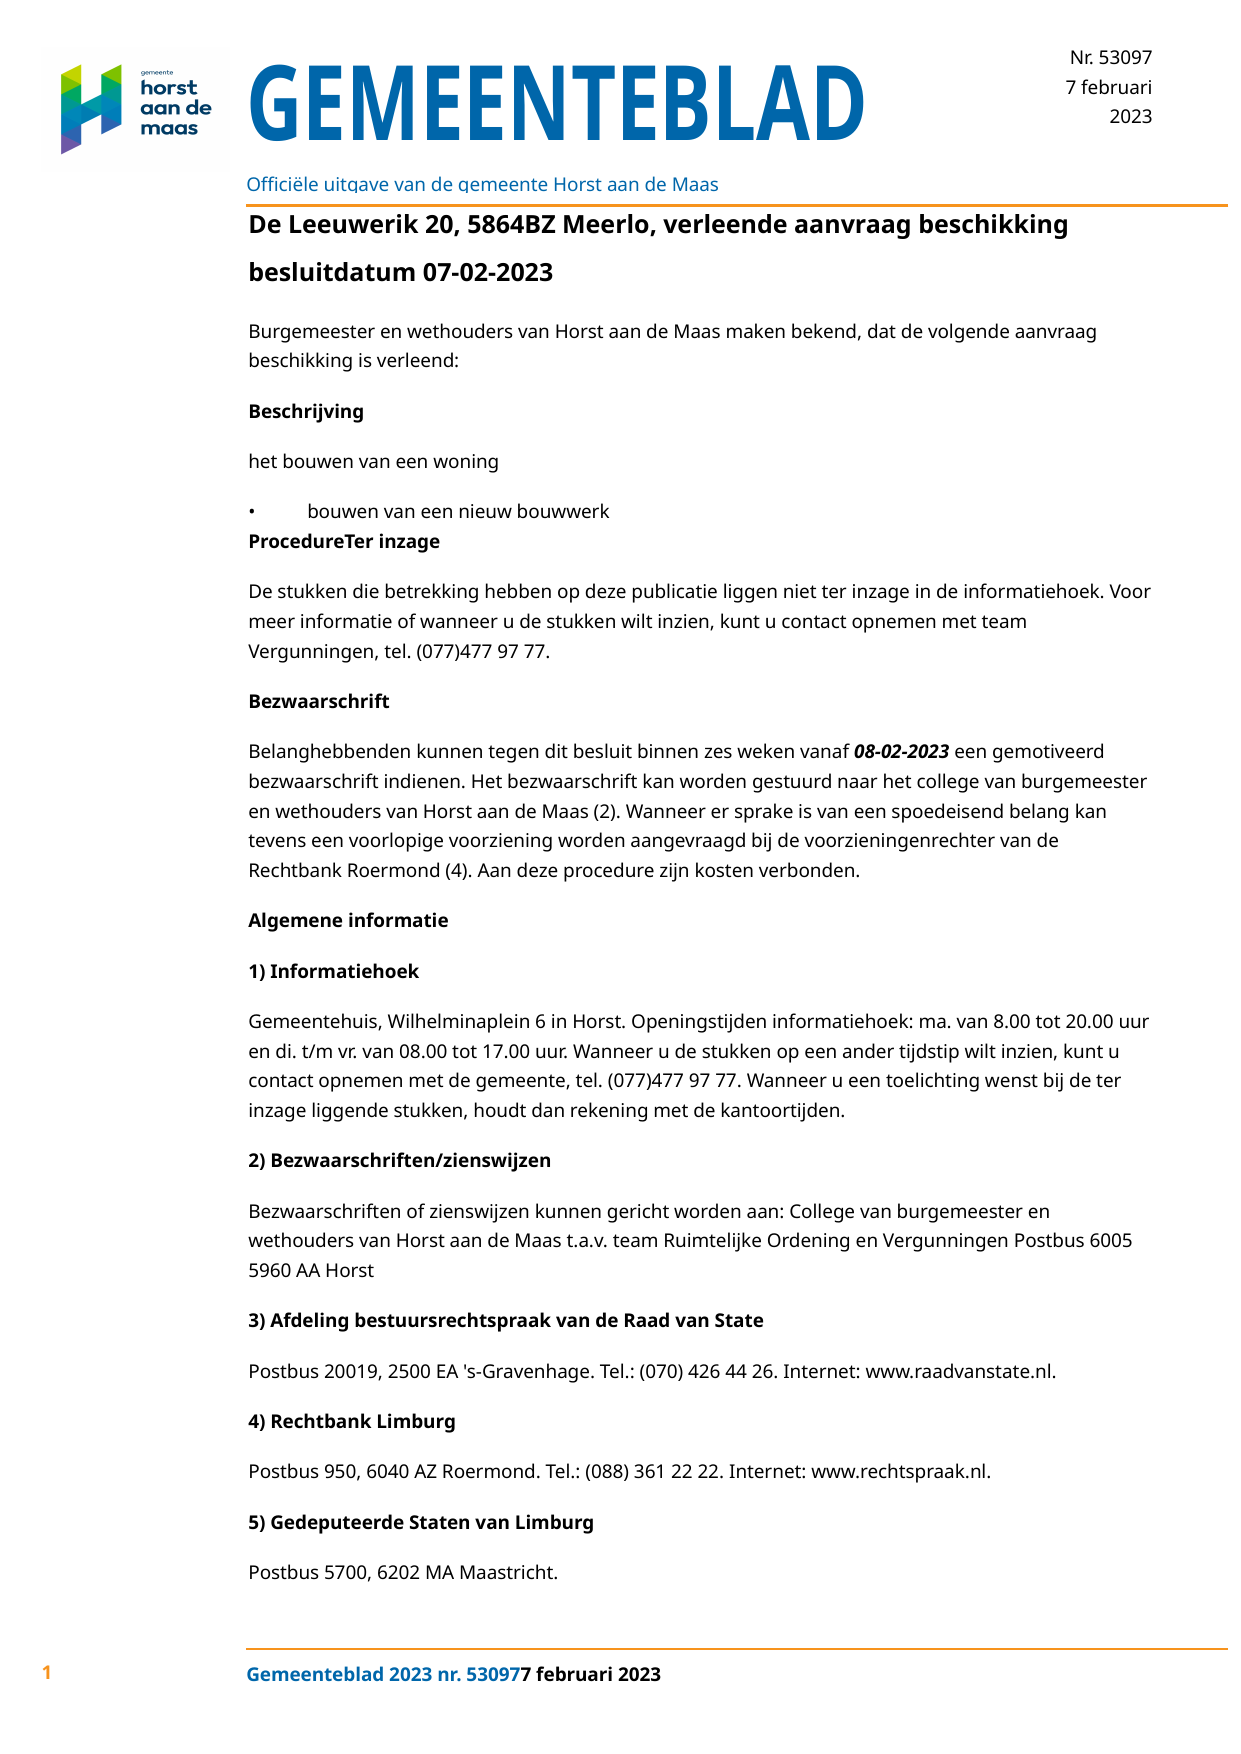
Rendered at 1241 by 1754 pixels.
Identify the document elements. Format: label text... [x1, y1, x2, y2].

text Postbus 950, 6040 AZ Roermond. Tel.: (088) 361 22 22. Internet: www.rechtspraak.nl. [248, 1459, 1152, 1484]
text 2) Bezwaarschriften/zienswijzen [248, 1147, 1152, 1173]
text 1) Informatiehoek [248, 958, 1152, 984]
text Burgemeester en wethouders van Horst aan de Maas maken bekend, dat de volgende aanvraag beschikking is verleend: [248, 318, 1152, 373]
text ProcedureTer inzage [248, 528, 1152, 554]
list bouwen van een nieuw bouwwerk [248, 499, 1152, 524]
text het bouwen van een woning [248, 448, 1152, 474]
text Bezwaarschriften of zienswijzen kunnen gericht worden aan: College van burgemeester en wethouders van Horst aan de Maas t.a.v. team Ruimtelijke Ordening en Vergunningen Postbus 6005 5960 AA Horst [248, 1198, 1152, 1283]
text De stukken die betrekking hebben op deze publicatie liggen niet ter inzage in de informatiehoek. Voor meer informatie of wanneer u de stukken wilt inzien, kunt u contact opnemen met team Vergunningen, tel. (077)477 97 77. [248, 579, 1152, 664]
text 4) Rechtbank Limburg [248, 1408, 1152, 1434]
text Postbus 5700, 6202 MA Maastricht. [248, 1559, 1152, 1585]
text 3) Afdeling bestuursrechtspraak van de Raad van State [248, 1307, 1152, 1333]
text Bezwaarschrift [248, 688, 1152, 714]
text Algemene informatie [248, 907, 1152, 933]
text Postbus 20019, 2500 EA 's-Gravenhage. Tel.: (070) 426 44 26. Internet: www.raadvanstate.nl. [248, 1358, 1152, 1384]
text Beschrijving [248, 398, 1152, 424]
text De Leeuwerik 20, 5864BZ Meerlo, verleende aanvraag beschikking besluitdatum 07-02-2023 [248, 207, 1152, 288]
text 5) Gedeputeerde Staten van Limburg [248, 1509, 1152, 1535]
text Belanghebbenden kunnen tegen dit besluit binnen zes weken vanaf 08-02-2023 een gemotiveerd bezwaarschrift indienen. Het bezwaarschrift kan worden gestuurd naar het college van burgemeester en wethouders van Horst aan de Maas (2). Wanneer er sprake is van een spoedeisend belang kan tevens een voorlopige voorziening worden aangevraagd bij de voorzieningenrechter van de Rechtbank Roermond (4). Aan deze procedure zijn kosten verbonden. [248, 739, 1152, 883]
picture [41, 47, 231, 172]
text Gemeentehuis, Wilhelminaplein 6 in Horst. Openingstijden informatiehoek: ma. van 8.00 tot 20.00 uur en di. t/m vr. van 08.00 tot 17.00 uur. Wanneer u de stukken op een ander tijdstip wilt inzien, kunt u contact opnemen met de gemeente, tel. (077)477 97 77. Wanneer u een toelichting wenst bij de ter inzage liggende stukken, houdt dan rekening met de kantoortijden. [248, 1008, 1152, 1123]
